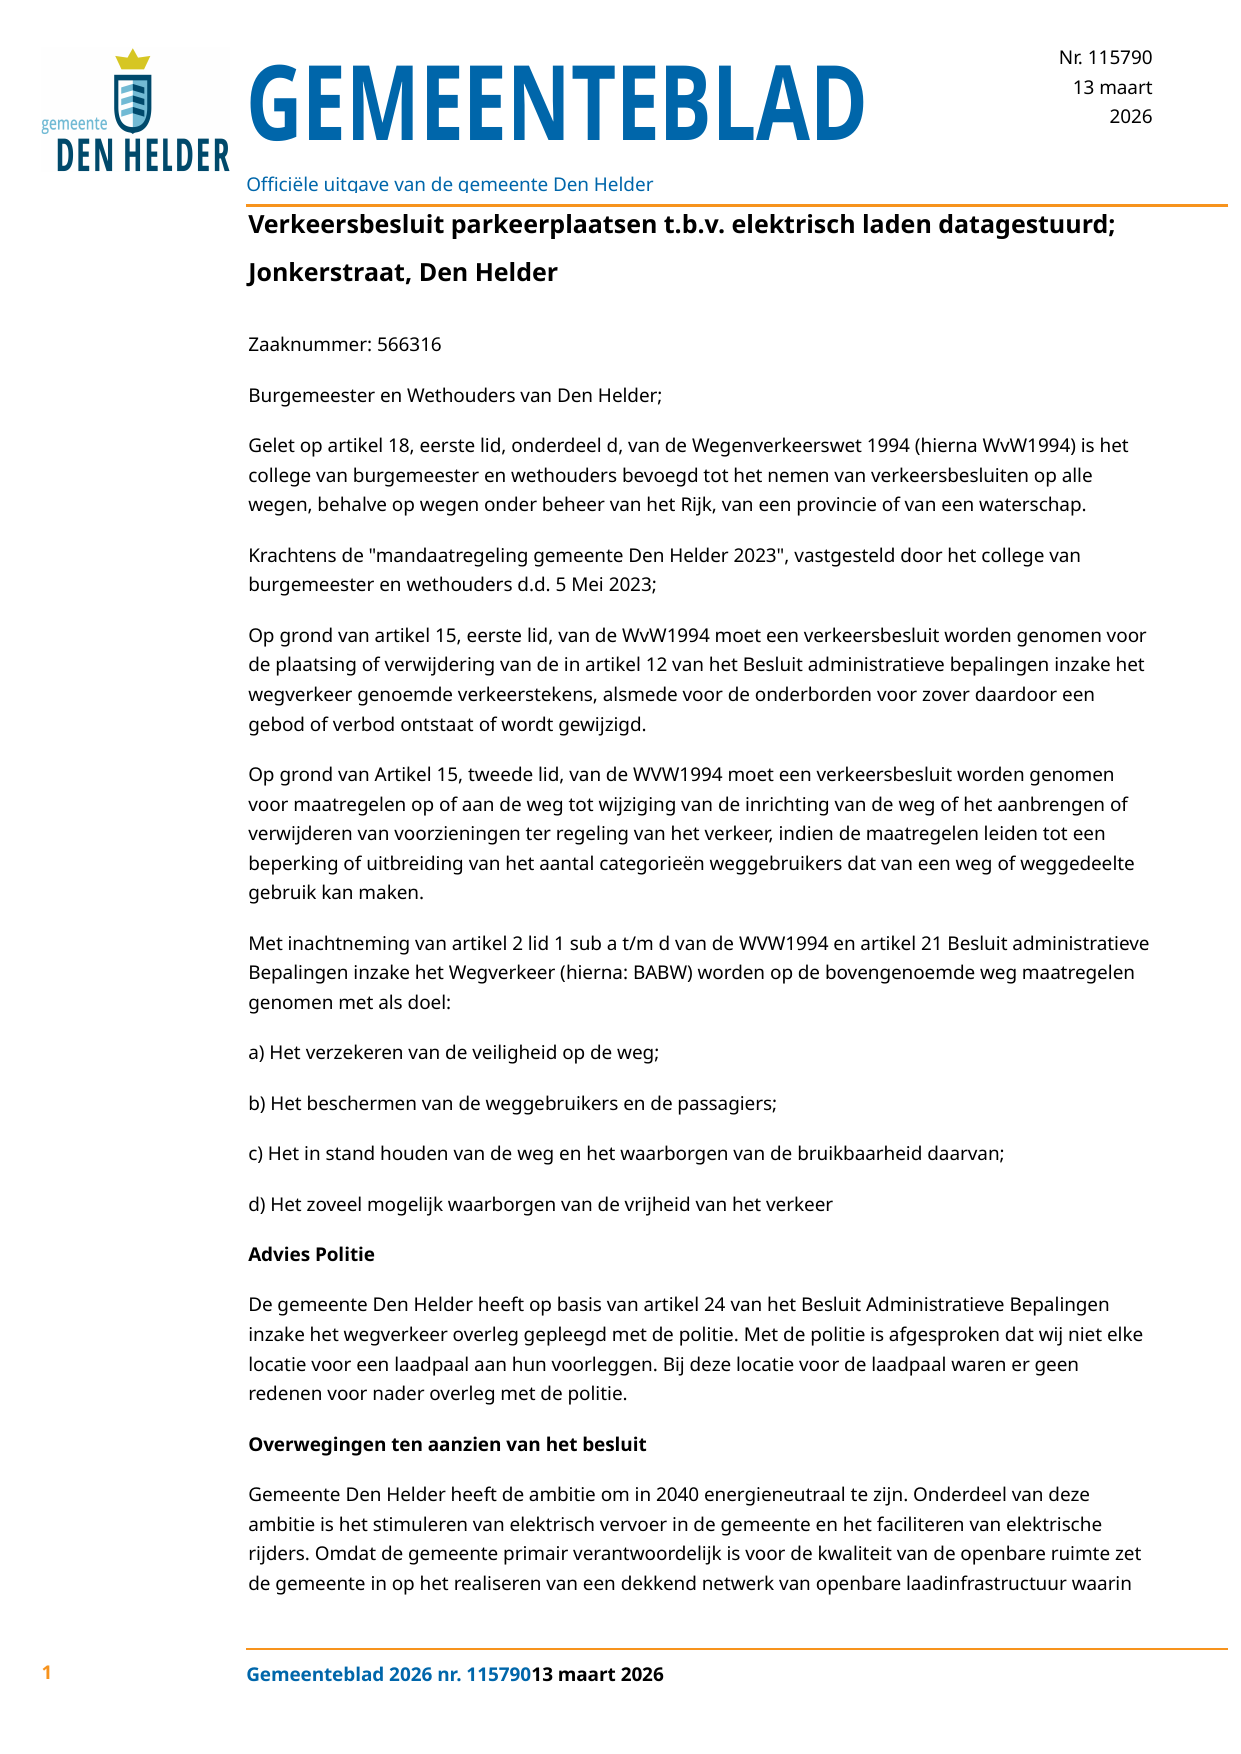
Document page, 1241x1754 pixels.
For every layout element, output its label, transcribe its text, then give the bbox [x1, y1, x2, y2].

picture [182, 144, 187, 165]
text Op grond van artikel 15, eerste lid, van de WvW1994 moet een verkeersbesluit worden genomen voor de plaatsing of verwijdering van de in artikel 12 van het Besluit administratieve bepalingen inzake het wegverkeer genoemde verkeerstekens, alsmede voor de onderborden voor zover daardoor een gebod of verbod ontstaat of wordt gewijzigd. [248, 622, 1152, 736]
text Op grond van Artikel 15, tweede lid, van de WVW1994 moet een verkeersbesluit worden genomen voor maatregelen op of aan de weg tot wijziging van de inrichting van de weg of het aanbrengen of verwijderen van voorzieningen ter regeling van het verkeer, indien de maatregelen leiden tot een beperking of uitbreiding van het aantal categorieën weggebruikers dat van een weg of weggedeelte gebruik kan maken. [248, 761, 1152, 905]
text c) Het in stand houden van de weg en het waarborgen van de bruikbaarheid daarvan; [248, 1140, 1152, 1166]
text Advies Politie [248, 1241, 1152, 1267]
text Gelet op artikel 18, eerste lid, onderdeel d, van de Wegenverkeerswet 1994 (hierna WvW1994) is het college van burgemeester en wethouders bevoegd tot het nemen van verkeersbesluiten op alle wegen, behalve op wegen onder beheer van het Rijk, van een provincie of van een waterschap. [248, 432, 1152, 517]
picture [220, 160, 224, 172]
text Overwegingen ten aanzien van het besluit [248, 1431, 1152, 1456]
text Krachtens de "mandaatregeling gemeente Den Helder 2023", vastgesteld door het college van burgemeester en wethouders d.d. 5 Mei 2023; [248, 542, 1152, 597]
text Zaaknummer: 566316 [248, 332, 1152, 357]
picture [100, 154, 106, 172]
text d) Het zoveel mogelijk waarborgen van de vrijheid van het verkeer [248, 1191, 1152, 1216]
text a) Het verzekeren van de veiligheid op de weg; [248, 1039, 1152, 1065]
text Verkeersbesluit parkeerplaatsen t.b.v. elektrisch laden datagestuurd; Jonkerstraat, Den Helder [248, 207, 1152, 288]
text Burgemeester en Wethouders van Den Helder; [248, 382, 1152, 408]
picture [63, 144, 68, 165]
text Met inachtneming van artikel 2 lid 1 sub a t/m d van de WVW1994 en artikel 21 Besluit administratieve Bepalingen inzake het Wegverkeer (hierna: BABW) worden op de bovengenoemde weg maatregelen genomen met als doel: [248, 930, 1152, 1015]
text De gemeente Den Helder heeft op basis van artikel 24 van het Besluit Administratieve Bepalingen inzake het wegverkeer overleg gepleegd met de politie. Met de politie is afgesproken dat wij niet elke locatie voor een laadpaal aan hun voorleggen. Bij deze locatie voor de laadpaal waren er geen redenen voor nader overleg met de politie. [248, 1292, 1152, 1406]
text Gemeente Den Helder heeft de ambitie om in 2040 energieneutraal te zijn. Onderdeel van deze ambitie is het stimuleren van elektrisch vervoer in de gemeente en het faciliteren van elektrische rijders. Omdat de gemeente primair verantwoordelijk is voor de kwaliteit van de openbare ruimte zet de gemeente in op het realiseren van een dekkend netwerk van openbare laadinfrastructuur waarin [248, 1481, 1152, 1596]
picture [41, 47, 231, 172]
text b) Het beschermen van de weggebruikers en de passagiers; [248, 1090, 1152, 1116]
picture [130, 157, 135, 172]
